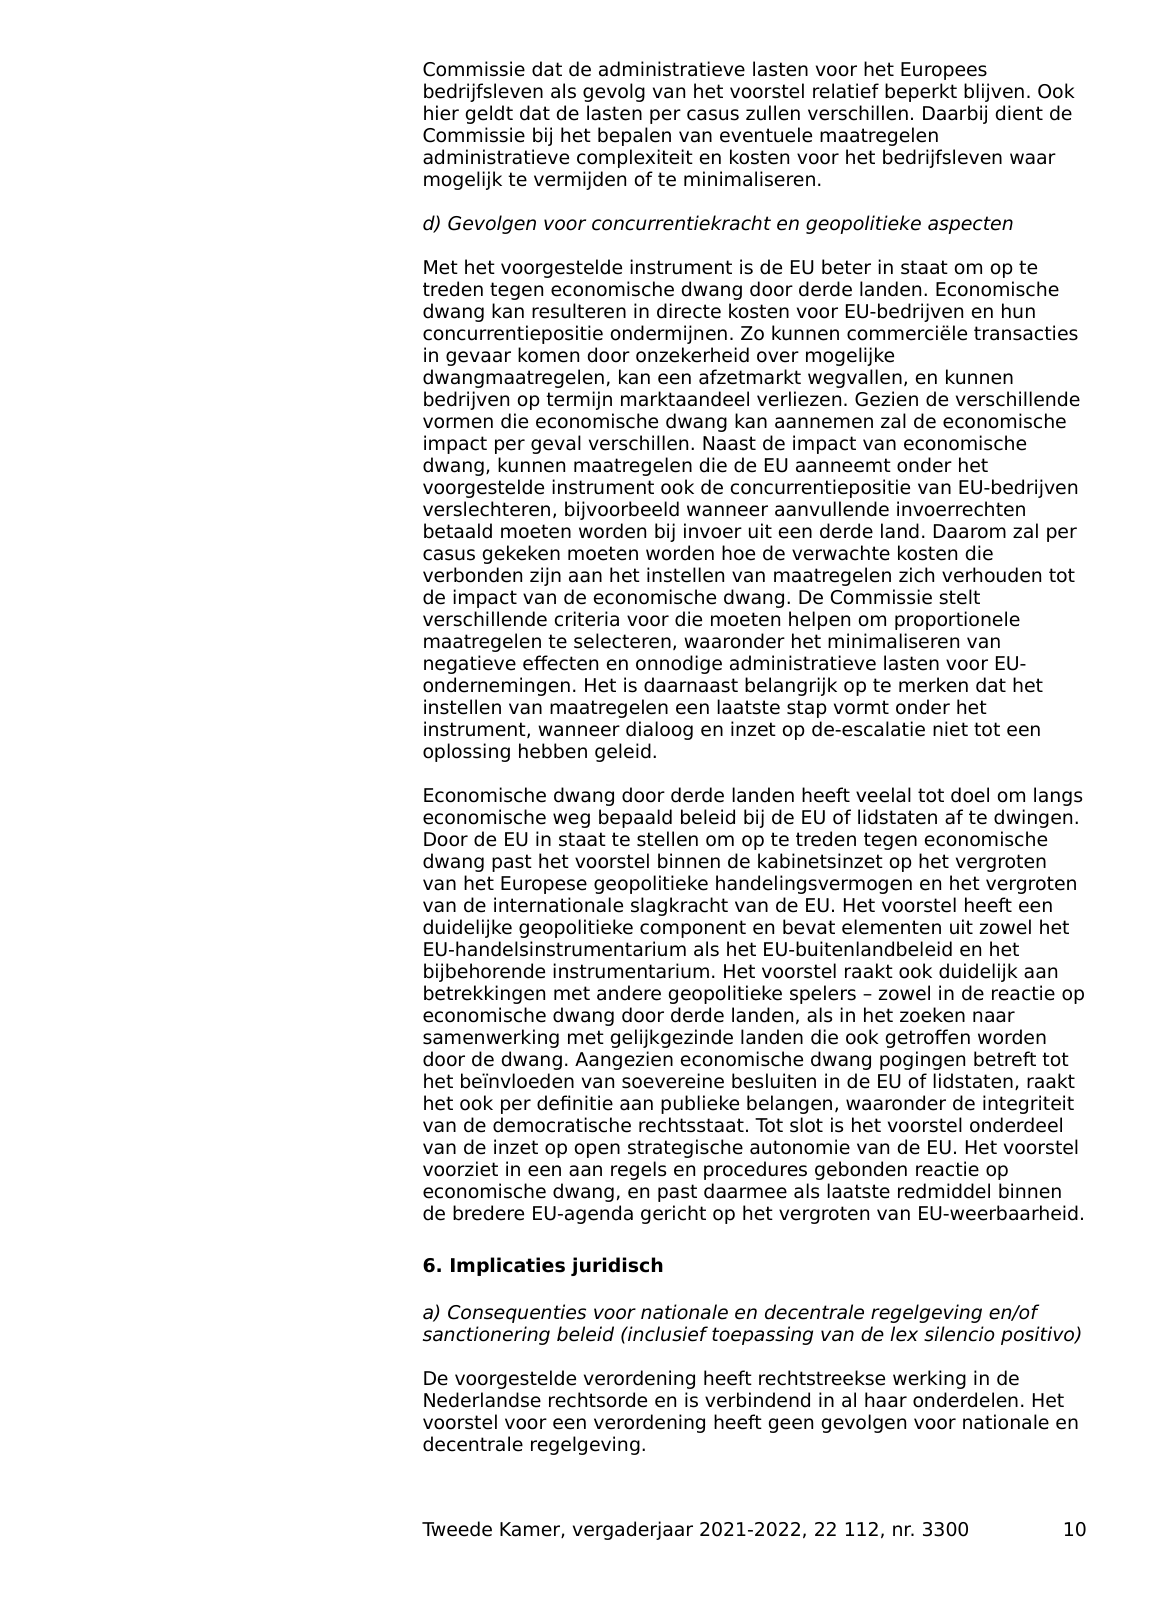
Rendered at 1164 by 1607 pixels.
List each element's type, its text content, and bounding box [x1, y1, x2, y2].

text Economische dwang door derde landen heeft veelal tot doel om langs economische weg bepaald beleid bij de EU of lidstaten af te dwingen. Door de EU in staat te stellen om op te treden tegen economische dwang past het voorstel binnen de kabinetsinzet op het vergroten van het Europese geopolitieke handelingsvermogen en het vergroten van de internationale slagkracht van de EU. Het voorstel heeft een duidelijke geopolitieke component en bevat elementen uit zowel het EU-handelsinstrumentarium als het EU-buitenlandbeleid en het bijbehorende instrumentarium. Het voorstel raakt ook duidelijk aan betrekkingen met andere geopolitieke spelers – zowel in de reactie op economische dwang door derde landen, als in het zoeken naar samenwerking met gelijkgezinde landen die ook getroffen worden door de dwang. Aangezien economische dwang pogingen betreft tot het beïnvloeden van soevereine besluiten in de EU of lidstaten, raakt het ook per definitie aan publieke belangen, waaronder de integriteit van de democratische rechtsstaat. Tot slot is het voorstel onderdeel van de inzet op open strategische autonomie van de EU. Het voorstel voorziet in een aan regels en procedures gebonden reactie op economische dwang, en past daarmee als laatste redmiddel binnen de bredere EU-agenda gericht op het vergroten van EU-weerbaarheid. [422, 785, 1087, 1224]
subtitle a) Consequenties voor nationale en decentrale regelgeving en/of sanctionering beleid (inclusief toepassing van de lex silencio positivo) [422, 1302, 1087, 1346]
text Met het voorgestelde instrument is de EU beter in staat om op te treden tegen economische dwang door derde landen. Economische dwang kan resulteren in directe kosten voor EU-bedrijven en hun concurrentiepositie ondermijnen. Zo kunnen commerciële transacties in gevaar komen door onzekerheid over mogelijke dwangmaatregelen, kan een afzetmarkt wegvallen, en kunnen bedrijven op termijn marktaandeel verliezen. Gezien de verschillende vormen die economische dwang kan aannemen zal de economische impact per geval verschillen. Naast de impact van economische dwang, kunnen maatregelen die de EU aanneemt onder het voorgestelde instrument ook de concurrentiepositie van EU-bedrijven verslechteren, bijvoorbeeld wanneer aanvullende invoerrechten betaald moeten worden bij invoer uit een derde land. Daarom zal per casus gekeken moeten worden hoe de verwachte kosten die verbonden zijn aan het instellen van maatregelen zich verhouden tot de impact van de economische dwang. De Commissie stelt verschillende criteria voor die moeten helpen om proportionele maatregelen te selecteren, waaronder het minimaliseren van negatieve effecten en onnodige administratieve lasten voor EU-ondernemingen. Het is daarnaast belangrijk op te merken dat het instellen van maatregelen een laatste stap vormt onder het instrument, wanneer dialoog en inzet op de-escalatie niet tot een oplossing hebben geleid. [422, 257, 1087, 763]
text De voorgestelde verordening heeft rechtstreekse werking in de Nederlandse rechtsorde en is verbindend in al haar onderdelen. Het voorstel voor een verordening heeft geen gevolgen voor nationale en decentrale regelgeving. [422, 1368, 1087, 1456]
subtitle d) Gevolgen voor concurrentiekracht en geopolitieke aspecten [422, 213, 1087, 235]
subtitle 6. Implicaties juridisch [422, 1254, 1087, 1277]
text Commissie dat de administratieve lasten voor het Europees bedrijfsleven als gevolg van het voorstel relatief beperkt blijven. Ook hier geldt dat de lasten per casus zullen verschillen. Daarbij dient de Commissie bij het bepalen van eventuele maatregelen administratieve complexiteit en kosten voor het bedrijfsleven waar mogelijk te vermijden of te minimaliseren. [422, 59, 1087, 191]
